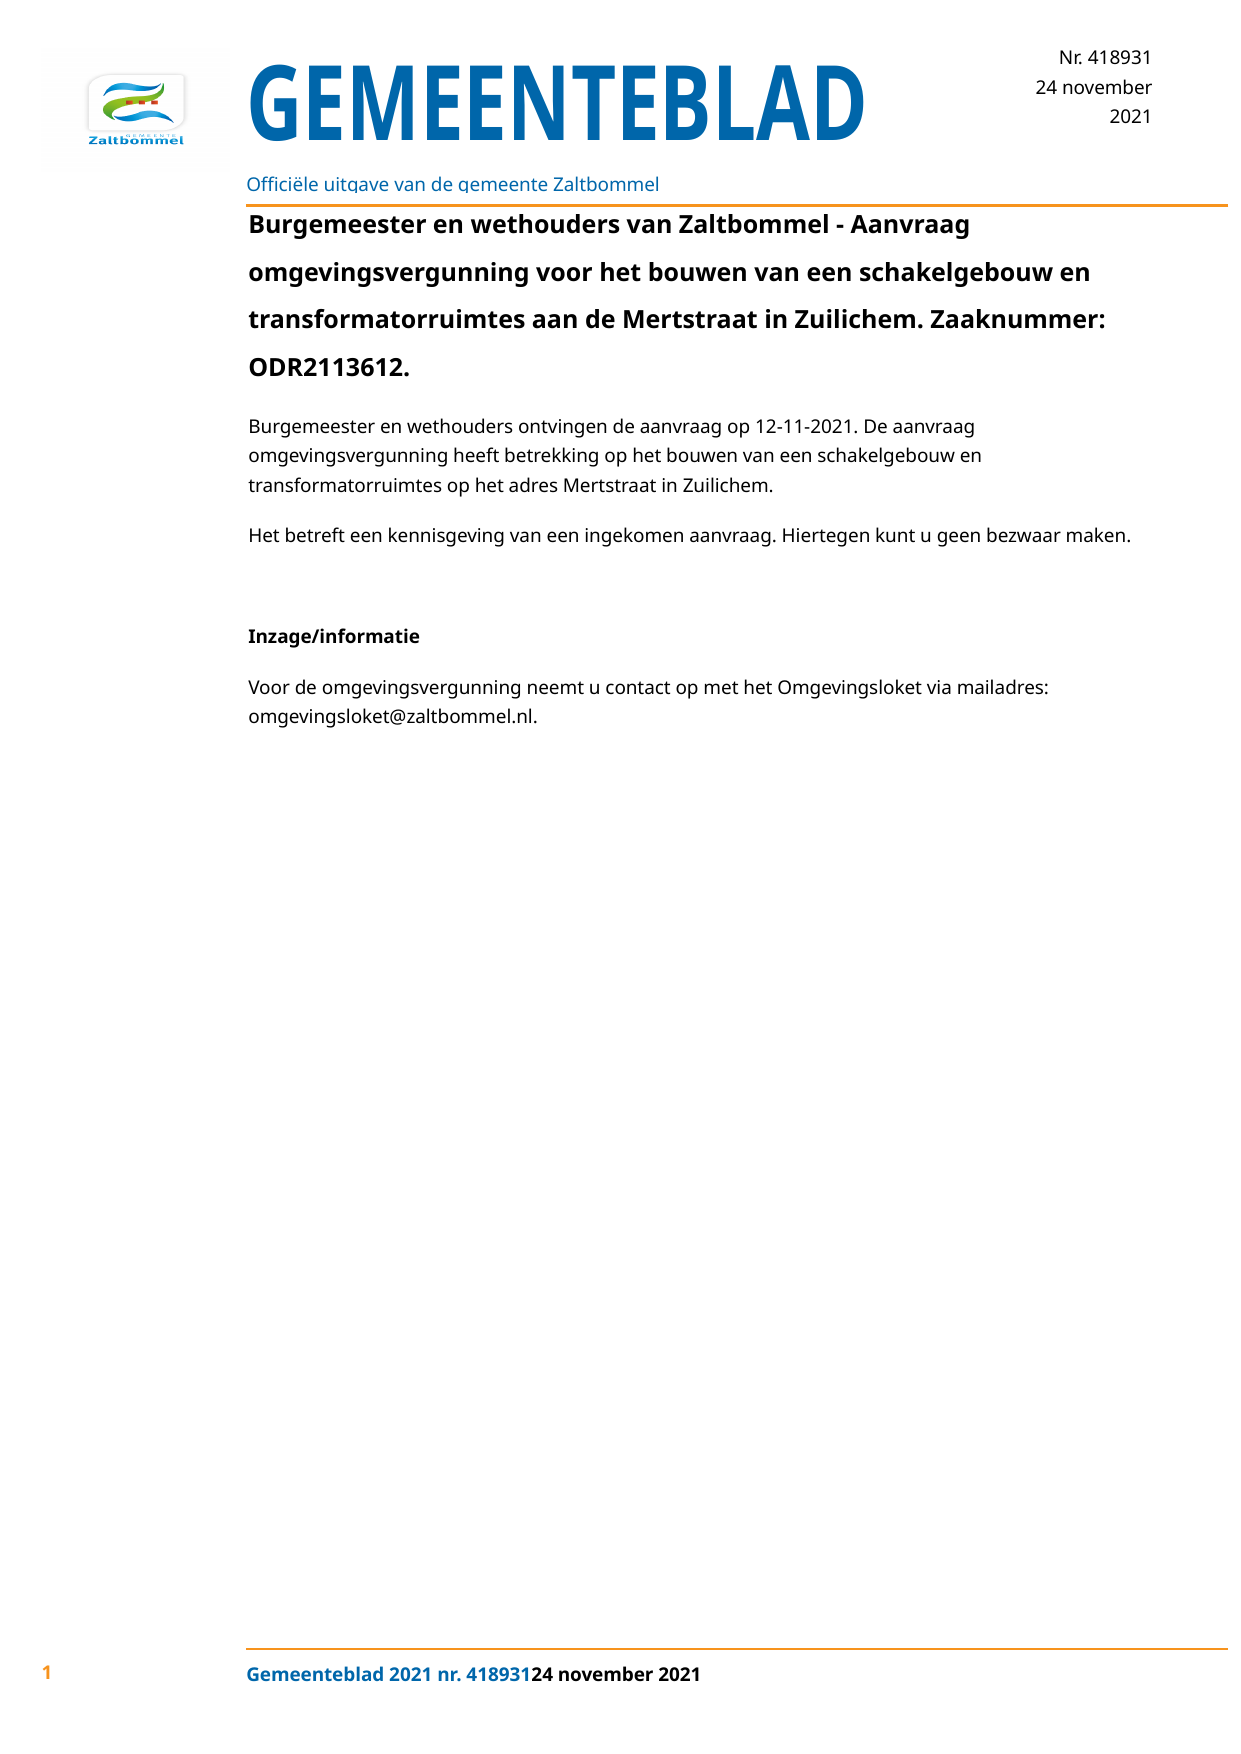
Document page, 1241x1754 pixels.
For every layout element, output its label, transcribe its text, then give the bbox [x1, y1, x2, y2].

text Het betreft een kennisgeving van een ingekomen aanvraag. Hiertegen kunt u geen bezwaar maken. [248, 523, 1152, 548]
text Voor de omgevingsvergunning neemt u contact op met het Omgevingsloket via mailadres: omgevingsloket@zaltbommel.nl. [248, 674, 1152, 729]
text Inzage/informatie [248, 623, 1152, 649]
text Burgemeester en wethouders van Zaltbommel - Aanvraag omgevingsvergunning voor het bouwen van een schakelgebouw en transformatorruimtes aan de Mertstraat in Zuilichem. Zaaknummer: ODR2113612. [248, 207, 1152, 384]
picture [41, 47, 231, 172]
text Burgemeester en wethouders ontvingen de aanvraag op 12-11-2021. De aanvraag omgevingsvergunning heeft betrekking op het bouwen van een schakelgebouw en transformatorruimtes op het adres Mertstraat in Zuilichem. [248, 413, 1152, 498]
